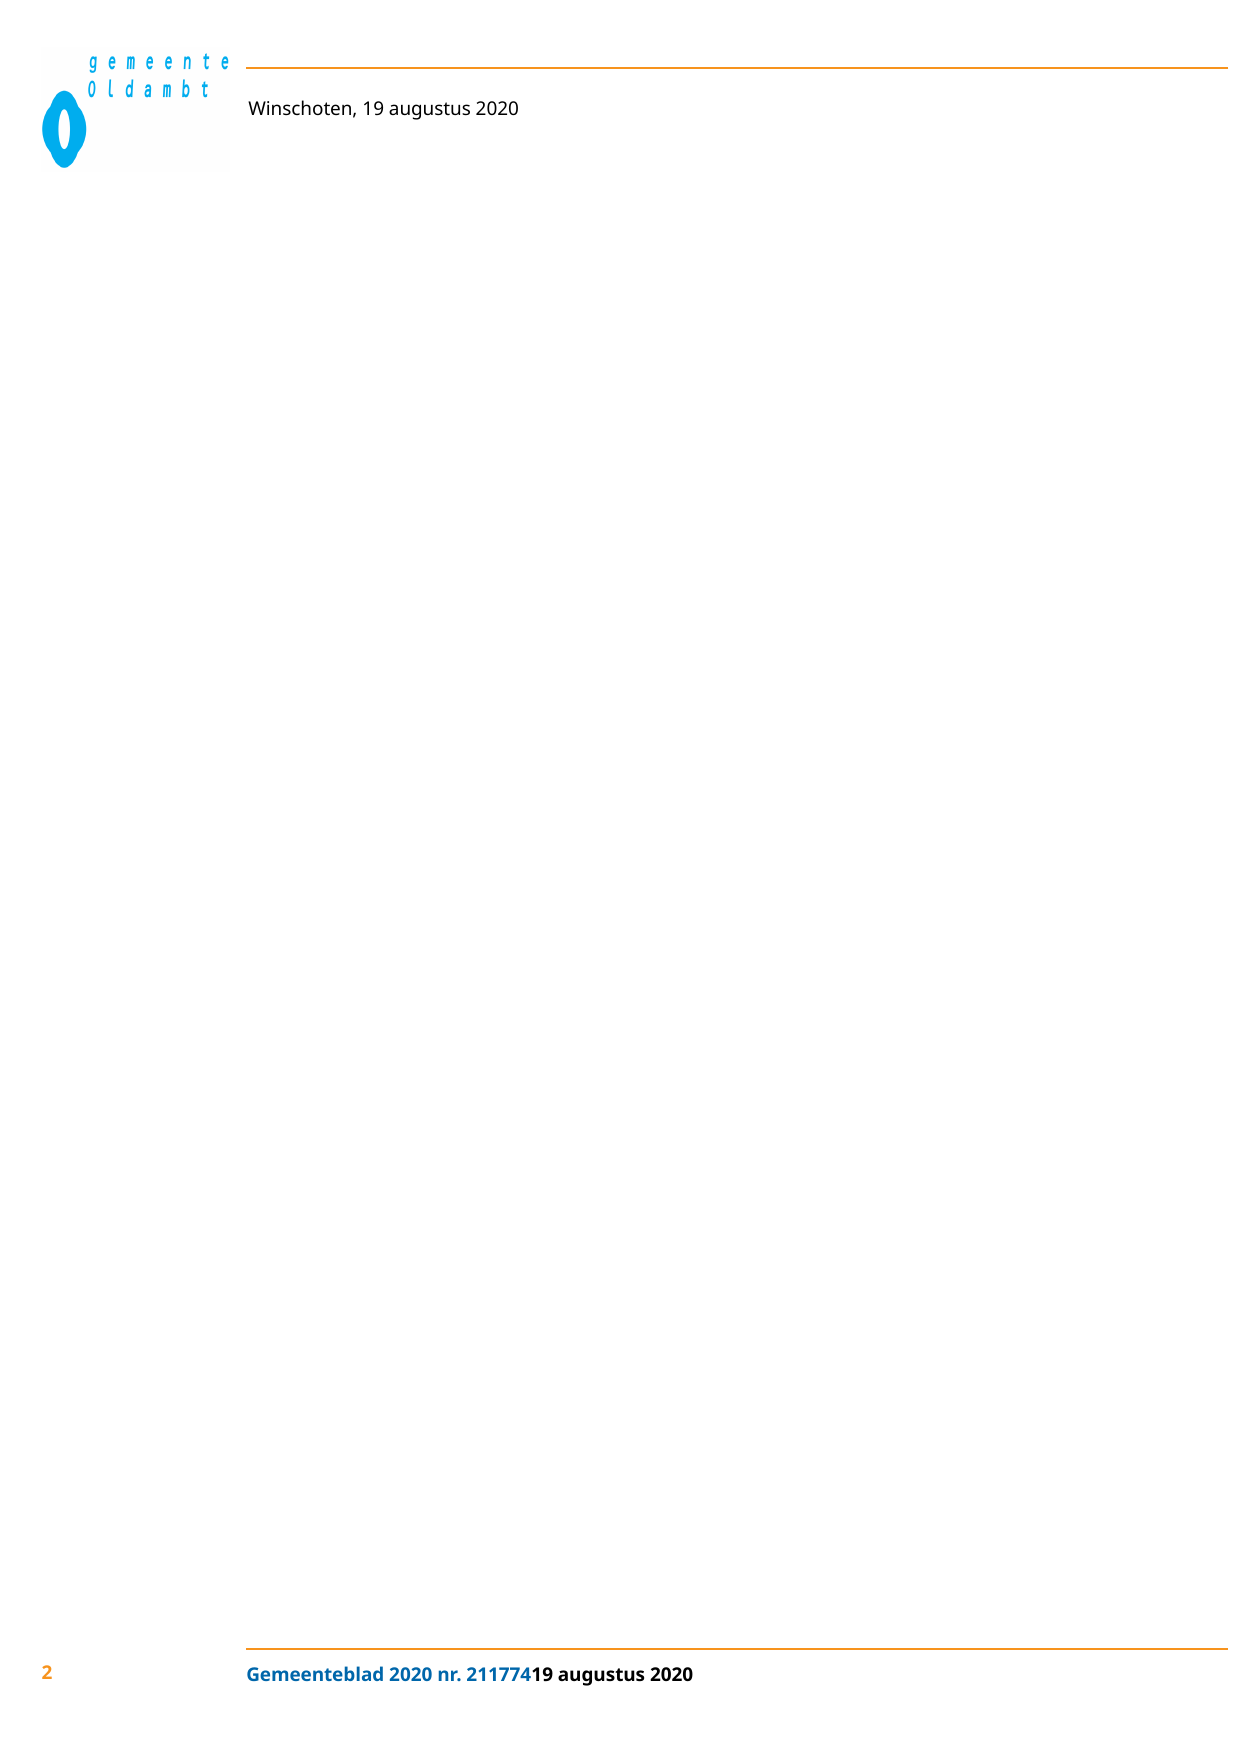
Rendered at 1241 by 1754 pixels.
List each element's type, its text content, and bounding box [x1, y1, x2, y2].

text Winschoten, 19 augustus 2020 [248, 95, 1152, 121]
picture [41, 47, 231, 172]
